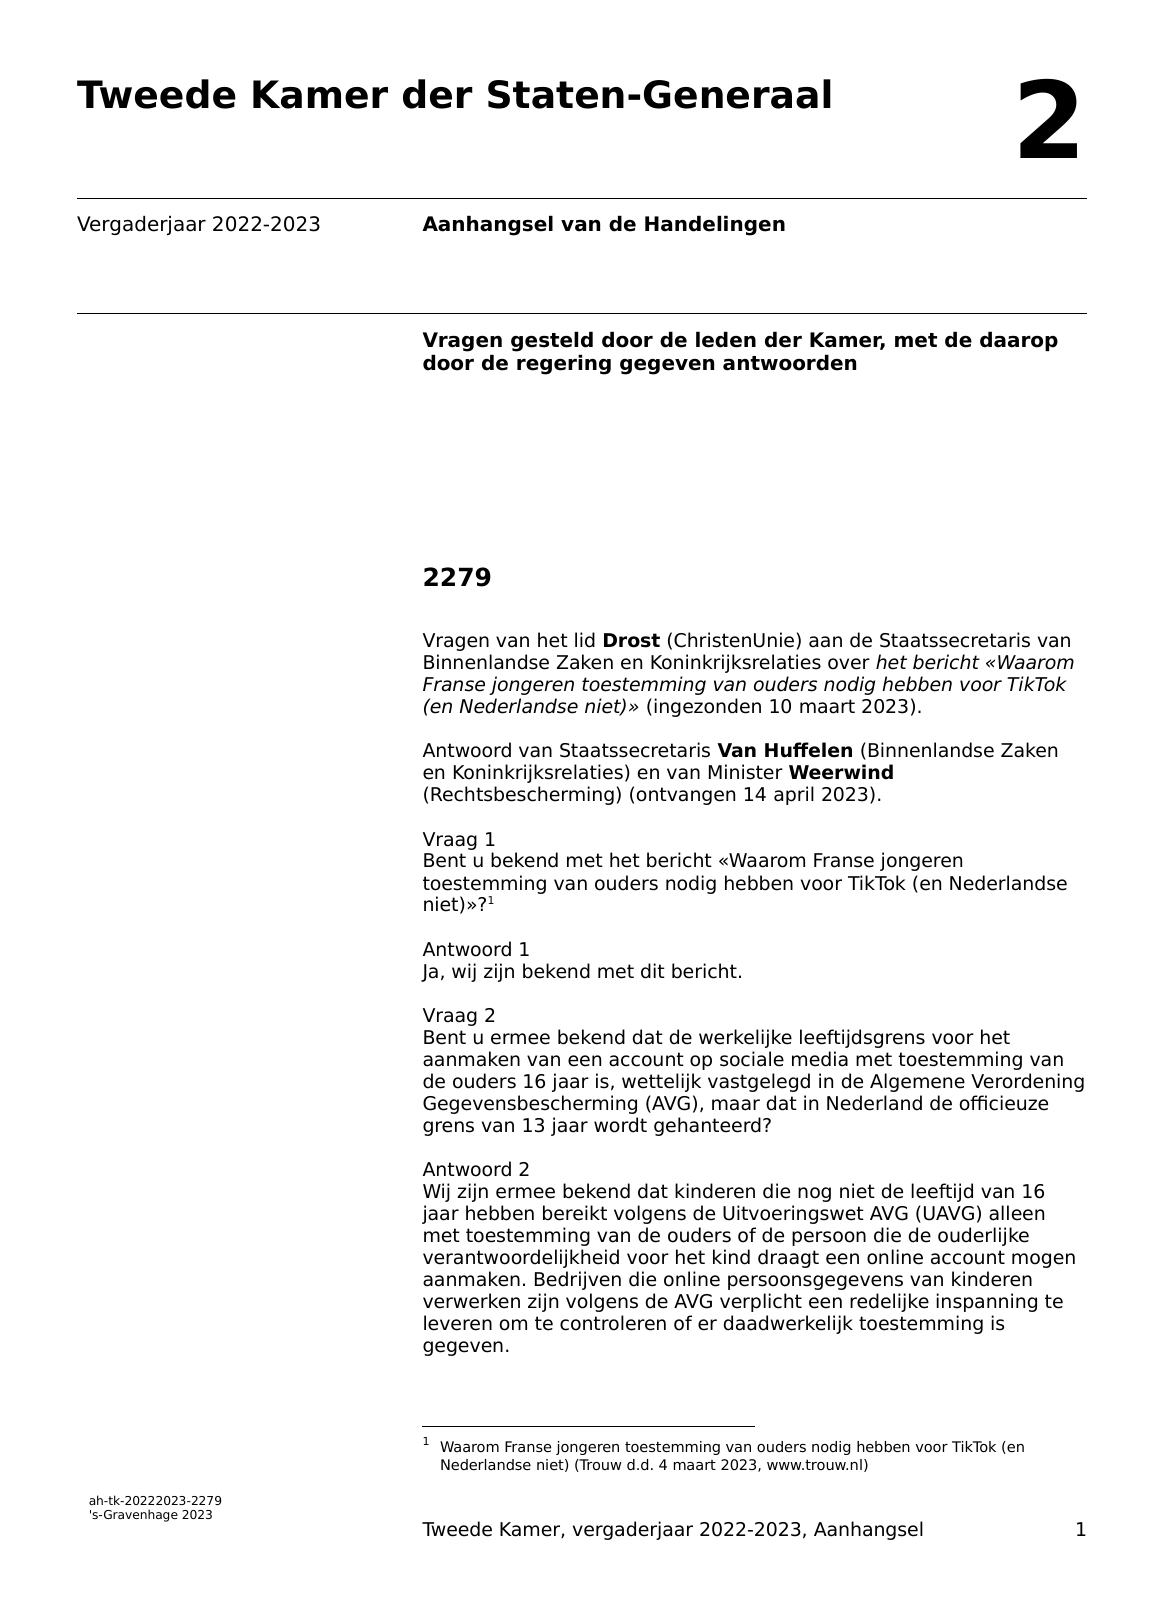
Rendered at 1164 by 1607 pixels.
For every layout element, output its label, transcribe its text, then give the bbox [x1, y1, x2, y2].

text Vraag 1 [422, 828, 1087, 850]
text Vraag 2 [422, 1005, 1087, 1027]
table_cell Vragen gesteld door de leden der Kamer, met de daarop door de regering gegeven antwoorden [422, 314, 1087, 375]
text ah-tk-20222023-2279 [88, 1494, 323, 1508]
table_cell Vergaderjaar 2022-2023 [77, 199, 422, 313]
text Antwoord 1 [422, 938, 1087, 961]
text Bent u bekend met het bericht «Waarom Franse jongeren toestemming van ouders nodig hebben voor TikTok (en Nederlandse niet)»? [422, 850, 1087, 916]
text Wij zijn ermee bekend dat kinderen die nog niet de leeftijd van 16 jaar hebben bereikt volgens de Uitvoeringswet AVG (UAVG) alleen met toestemming van de ouders of de persoon die de ouderlijke verantwoordelijkheid voor het kind draagt een online account mogen aanmaken. Bedrijven die online persoonsgegevens van kinderen verwerken zijn volgens de AVG verplicht een redelijke inspanning te leveren om te controleren of er daadwerkelijk toestemming is gegeven. [422, 1181, 1087, 1357]
text Waarom Franse jongeren toestemming van ouders nodig hebben voor TikTok (en Nederlandse niet) (Trouw d.d. 4 maart 2023, www.trouw.nl) [422, 1435, 1087, 1474]
text Bent u ermee bekend dat de werkelijke leeftijdsgrens voor het aanmaken van een account op sociale media met toestemming van de ouders 16 jaar is, wettelijk vastgelegd in de Algemene Verordening Gegevensbescherming (AVG), maar dat in Nederland de officieuze grens van 13 jaar wordt gehanteerd? [422, 1027, 1087, 1137]
table_cell Aanhangsel van de Handelingen [422, 199, 1087, 313]
table_header 2 [886, 59, 1087, 198]
table_header Tweede Kamer der Staten-Generaal [77, 59, 886, 198]
text Ja, wij zijn bekend met dit bericht. [422, 961, 1087, 982]
text Vragen van het lid Drost (ChristenUnie) aan de Staatssecretaris van Binnenlandse Zaken en Koninkrijksrelaties over het bericht «Waarom Franse jongeren toestemming van ouders nodig hebben voor TikTok (en Nederlandse niet)» (ingezonden 10 maart 2023). [422, 630, 1087, 718]
text Antwoord 2 [422, 1159, 1087, 1181]
text Antwoord van Staatssecretaris Van Huffelen (Binnenlandse Zaken en Koninkrijksrelaties) en van Minister Weerwind (Rechtsbescherming) (ontvangen 14 april 2023). [422, 740, 1087, 806]
text 's-Gravenhage 2023 [88, 1508, 323, 1522]
table_cell [77, 314, 422, 375]
text 2279 [422, 563, 1087, 592]
